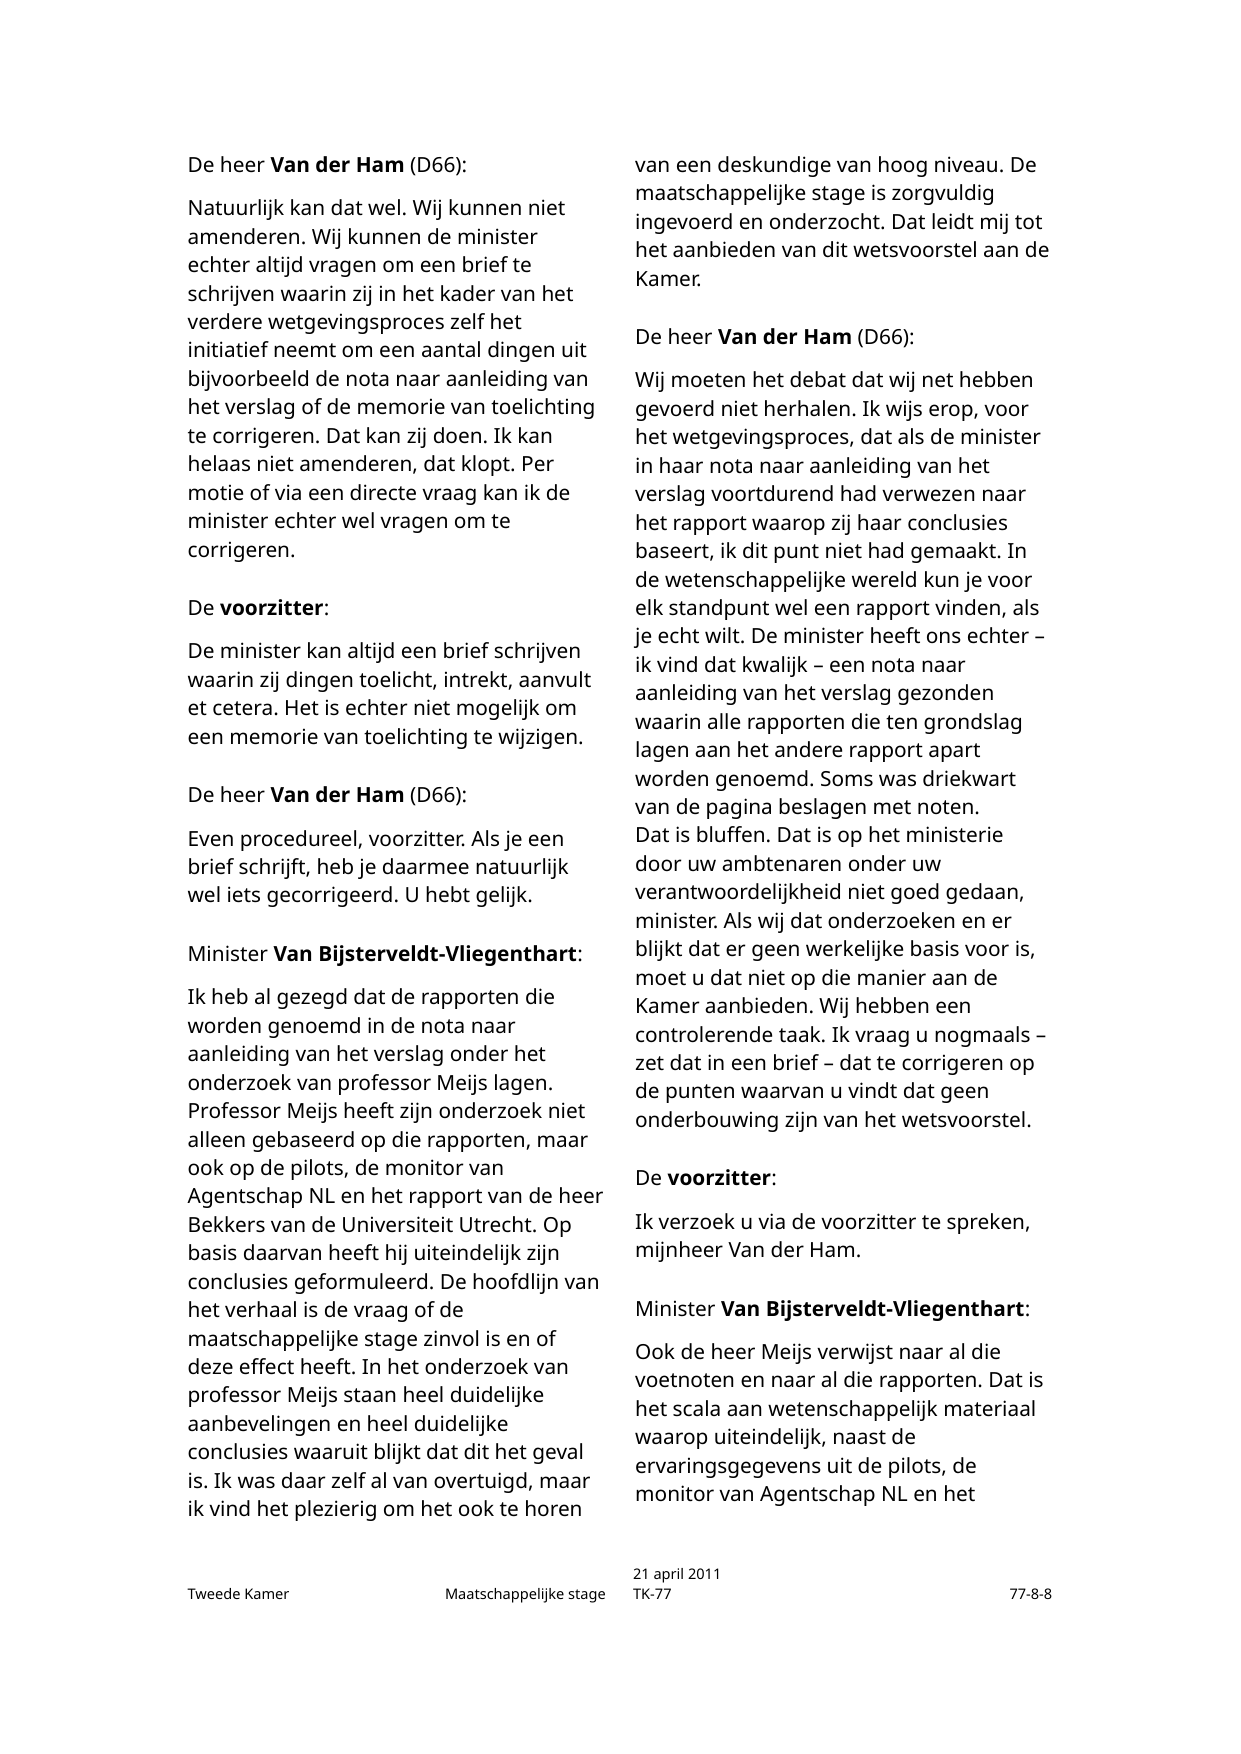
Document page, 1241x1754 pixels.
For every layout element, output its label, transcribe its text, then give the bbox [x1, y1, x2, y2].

text De heer Van der Ham (D66): [635, 322, 1053, 351]
text Ik verzoek u via de voorzitter te spreken, mijnheer Van der Ham. [635, 1207, 1053, 1264]
text Even procedureel, voorzitter. Als je een brief schrijft, heb je daarmee natuurlijk wel iets gecorrigeerd. U hebt gelijk. [187, 824, 605, 909]
text De voorzitter: [635, 1163, 1053, 1192]
text Ik heb al gezegd dat de rapporten die worden genoemd in de nota naar aanleiding van het verslag onder het onderzoek van professor Meijs lagen. Professor Meijs heeft zijn onderzoek niet alleen gebaseerd op die rapporten, maar ook op de pilots, de monitor van Agentschap NL en het rapport van de heer Bekkers van de Universiteit Utrecht. Op basis daarvan heeft hij uiteindelijk zijn conclusies geformuleerd. De hoofdlijn van het verhaal is de vraag of de maatschappelijke stage zinvol is en of deze effect heeft. In het onderzoek van professor Meijs staan heel duidelijke aanbevelingen en heel duidelijke conclusies waaruit blijkt dat dit het geval is. Ik was daar zelf al van overtuigd, maar ik vind het plezierig om het ook te horen [187, 982, 605, 1523]
text van een deskundige van hoog niveau. De maatschappelijke stage is zorgvuldig ingevoerd en onderzocht. Dat leidt mij tot het aanbieden van dit wetsvoorstel aan de Kamer. [635, 150, 1053, 292]
text Minister Van Bijsterveldt-Vliegenthart: [187, 939, 605, 967]
text De heer Van der Ham (D66): [187, 150, 605, 178]
text De voorzitter: [187, 593, 605, 622]
text Dat is bluffen. Dat is op het ministerie door uw ambtenaren onder uw verantwoordelijkheid niet goed gedaan, minister. Als wij dat onderzoeken en er blijkt dat er geen werkelijke basis voor is, moet u dat niet op die manier aan de Kamer aanbieden. Wij hebben een controlerende taak. Ik vraag u nogmaals – zet dat in een brief – dat te corrigeren op de punten waarvan u vindt dat geen onderbouwing zijn van het wetsvoorstel. [635, 821, 1053, 1133]
text Wij moeten het debat dat wij net hebben gevoerd niet herhalen. Ik wijs erop, voor het wetgevingsproces, dat als de minister in haar nota naar aanleiding van het verslag voortdurend had verwezen naar het rapport waarop zij haar conclusies baseert, ik dit punt niet had gemaakt. In de wetenschappelijke wereld kun je voor elk standpunt wel een rapport vinden, als je echt wilt. De minister heeft ons echter – ik vind dat kwalijk – een nota naar aanleiding van het verslag gezonden waarin alle rapporten die ten grondslag lagen aan het andere rapport apart worden genoemd. Soms was driekwart van de pagina beslagen met noten. [635, 366, 1053, 821]
text Natuurlijk kan dat wel. Wij kunnen niet amenderen. Wij kunnen de minister echter altijd vragen om een brief te schrijven waarin zij in het kader van het verdere wetgevingsproces zelf het initiatief neemt om een aantal dingen uit bijvoorbeeld de nota naar aanleiding van het verslag of de memorie van toelichting te corrigeren. Dat kan zij doen. Ik kan helaas niet amenderen, dat klopt. Per motie of via een directe vraag kan ik de minister echter wel vragen om te corrigeren. [187, 193, 605, 563]
text De minister kan altijd een brief schrijven waarin zij dingen toelicht, intrekt, aanvult et cetera. Het is echter niet mogelijk om een memorie van toelichting te wijzigen. [187, 637, 605, 750]
text De heer Van der Ham (D66): [187, 780, 605, 809]
text Ook de heer Meijs verwijst naar al die voetnoten en naar al die rapporten. Dat is het scala aan wetenschappelijk materiaal waarop uiteindelijk, naast de ervaringsgegevens uit de pilots, de monitor van Agentschap NL en het [635, 1337, 1053, 1508]
text Minister Van Bijsterveldt-Vliegenthart: [635, 1294, 1053, 1322]
